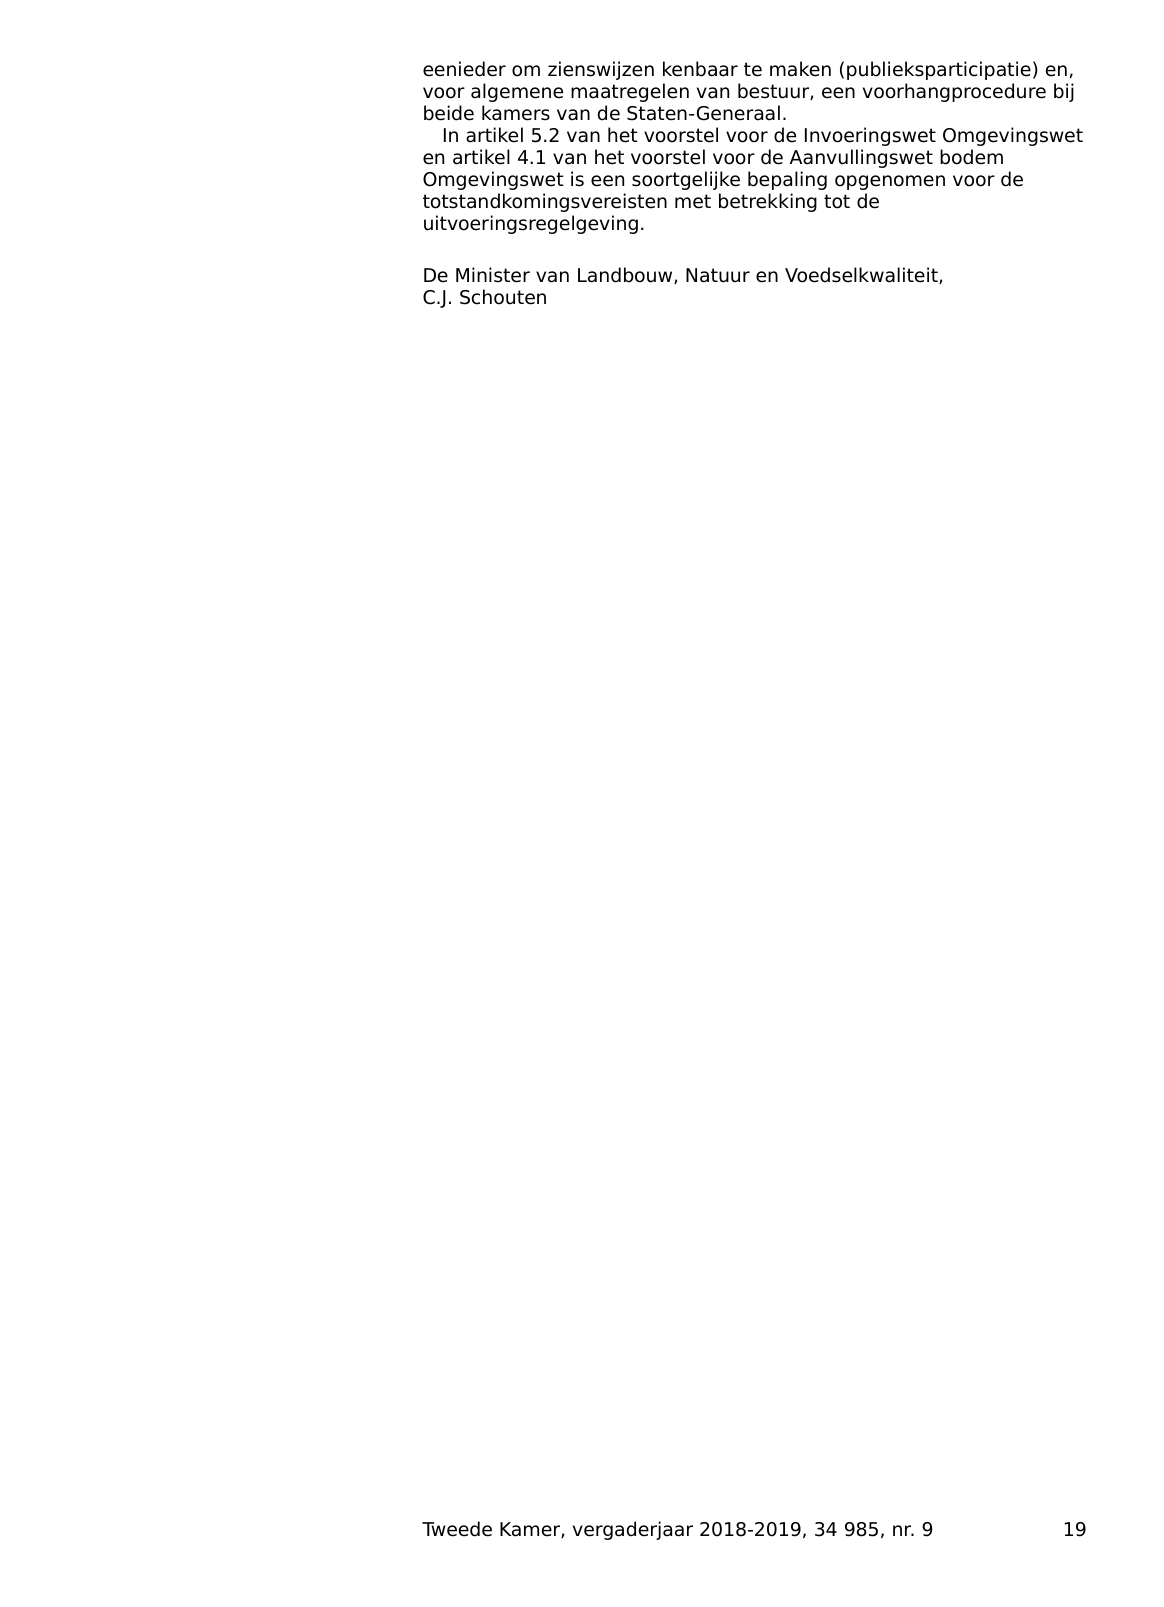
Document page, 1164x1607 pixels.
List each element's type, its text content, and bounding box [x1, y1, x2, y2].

text eenieder om zienswijzen kenbaar te maken (publieksparticipatie) en, voor algemene maatregelen van bestuur, een voorhangprocedure bij beide kamers van de Staten-Generaal. [422, 59, 1087, 125]
text In artikel 5.2 van het voorstel voor de Invoeringswet Omgevingswet en artikel 4.1 van het voorstel voor de Aanvullingswet bodem Omgevingswet is een soortgelijke bepaling opgenomen voor de totstandkomingsvereisten met betrekking tot de uitvoeringsregelgeving. [422, 125, 1087, 235]
text De Minister van Landbouw, Natuur en Voedselkwaliteit, C.J. Schouten [422, 265, 1087, 309]
